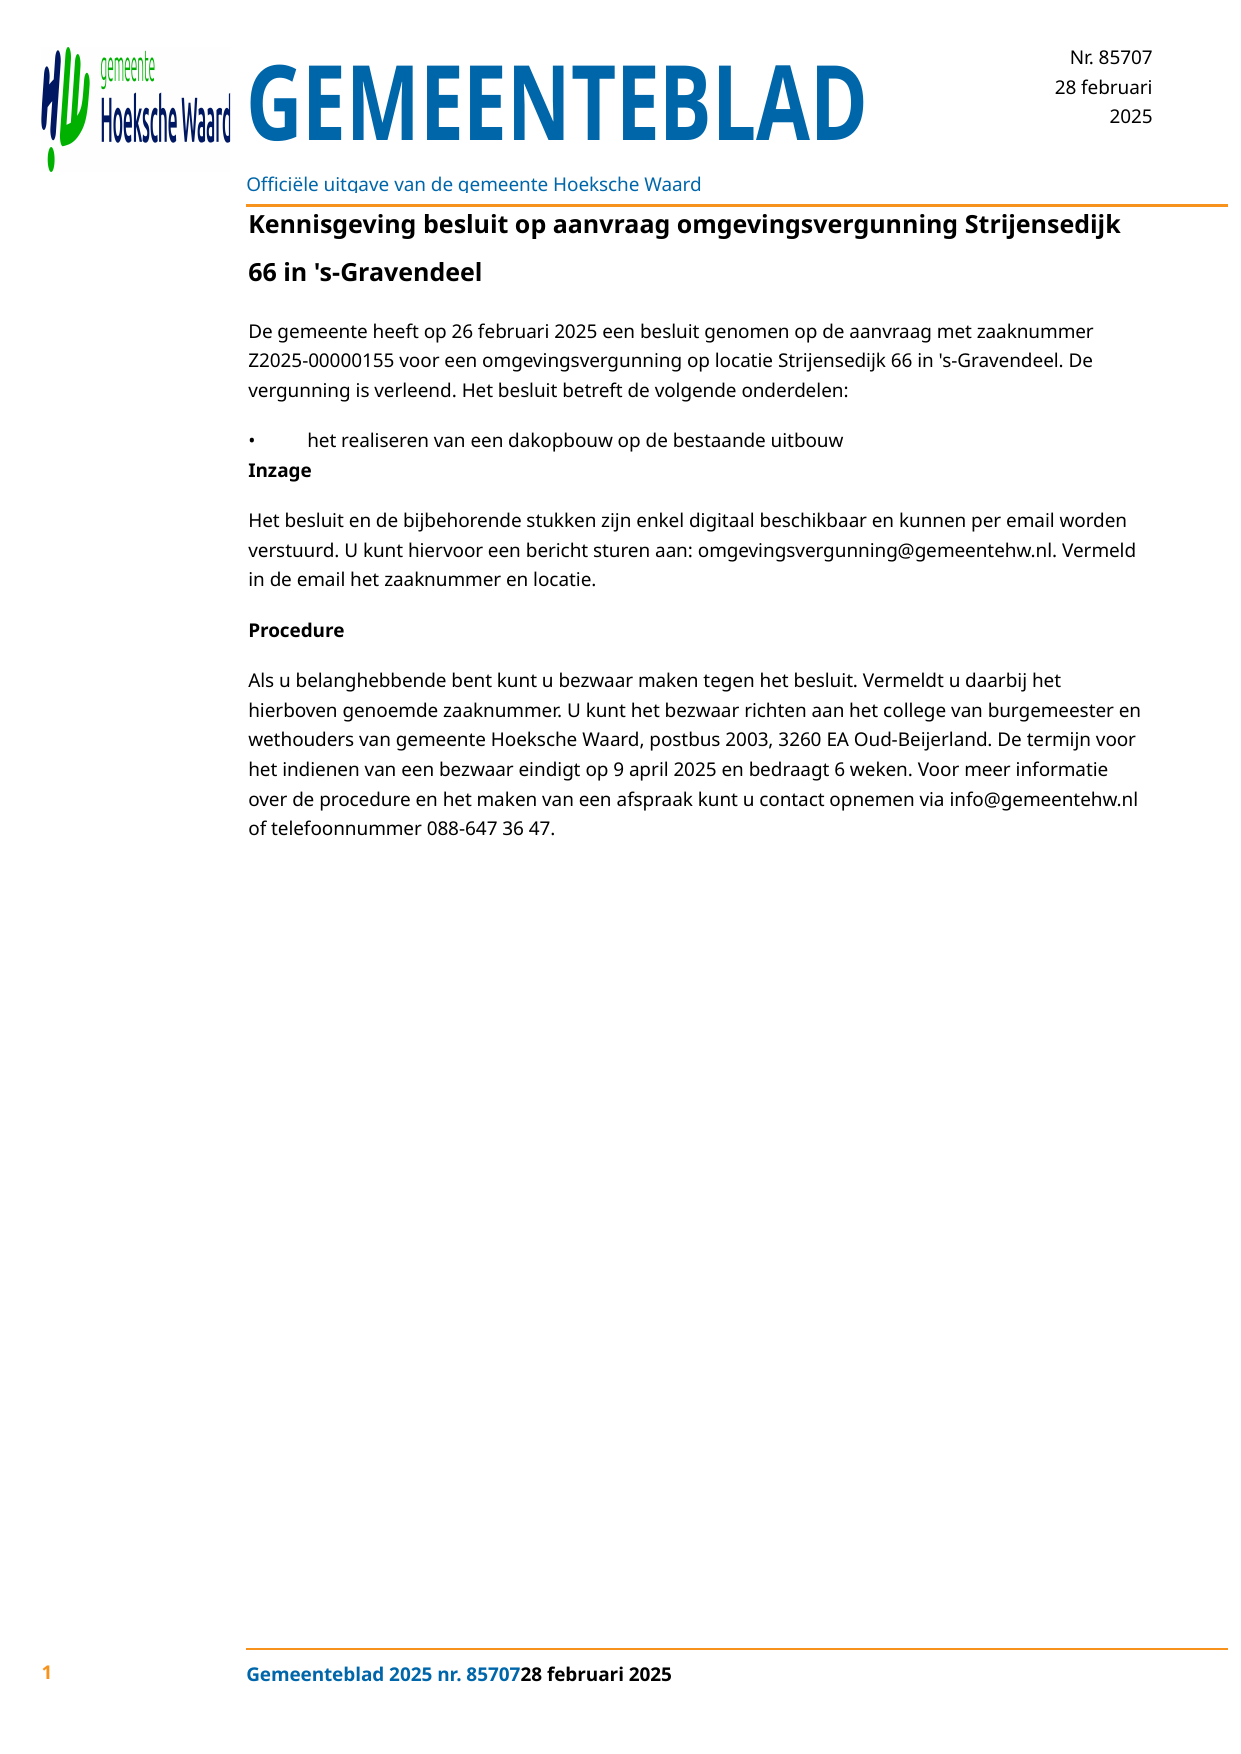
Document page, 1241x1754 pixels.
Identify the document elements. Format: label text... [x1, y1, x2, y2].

picture [41, 47, 231, 172]
text Het besluit en de bijbehorende stukken zijn enkel digitaal beschikbaar en kunnen per email worden verstuurd. U kunt hiervoor een bericht sturen aan: omgevingsvergunning@gemeentehw.nl. Vermeld in de email het zaaknummer en locatie. [248, 507, 1152, 592]
text Procedure [248, 617, 1152, 643]
list het realiseren van een dakopbouw op de bestaande uitbouw [248, 427, 1152, 453]
text Kennisgeving besluit op aanvraag omgevingsvergunning Strijensedijk 66 in 's-Gravendeel [248, 207, 1152, 288]
text Als u belanghebbende bent kunt u bezwaar maken tegen het besluit. Vermeldt u daarbij het hierboven genoemde zaaknummer. U kunt het bezwaar richten aan het college van burgemeester en wethouders van gemeente Hoeksche Waard, postbus 2003, 3260 EA Oud-Beijerland. De termijn voor het indienen van een bezwaar eindigt op 9 april 2025 en bedraagt 6 weken. Voor meer informatie over de procedure en het maken van een afspraak kunt u contact opnemen via info@gemeentehw.nl of telefoonnummer 088-647 36 47. [248, 667, 1152, 841]
text Inzage [248, 457, 1152, 483]
text De gemeente heeft op 26 februari 2025 een besluit genomen op de aanvraag met zaaknummer Z2025-00000155 voor een omgevingsvergunning op locatie Strijensedijk 66 in 's-Gravendeel. De vergunning is verleend. Het besluit betreft de volgende onderdelen: [248, 318, 1152, 403]
